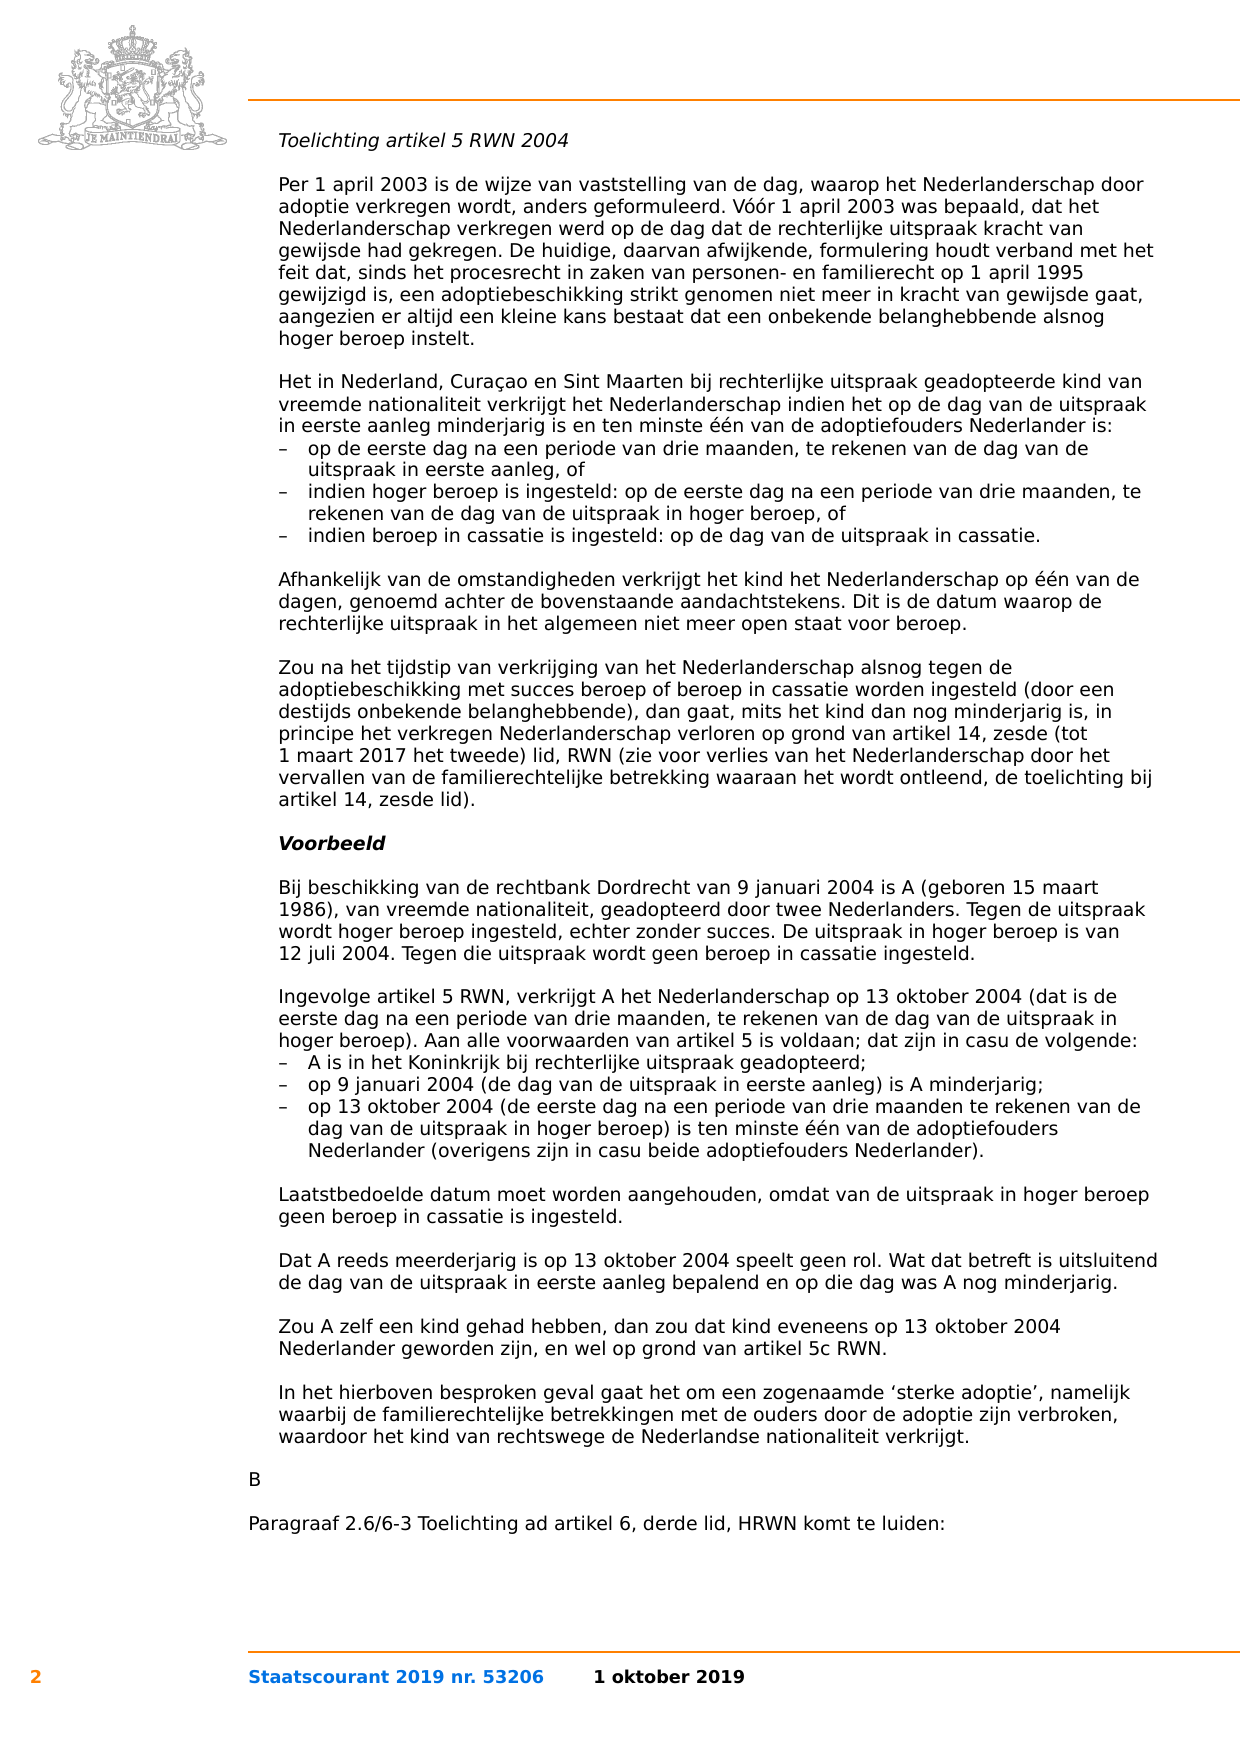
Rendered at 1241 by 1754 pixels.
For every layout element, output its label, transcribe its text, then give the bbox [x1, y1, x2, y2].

text – indien beroep in cassatie is ingesteld: op de dag van de uitspraak in cassatie. [278, 525, 1163, 547]
text – A is in het Koninkrijk bij rechterlijke uitspraak geadopteerd; [278, 1052, 1163, 1074]
text Per 1 april 2003 is de wijze van vaststelling van de dag, waarop het Nederlanderschap door adoptie verkregen wordt, anders geformuleerd. Vóór 1 april 2003 was bepaald, dat het Nederlanderschap verkregen werd op de dag dat de rechterlijke uitspraak kracht van gewijsde had gekregen. De huidige, daarvan afwijkende, formulering houdt verband met het feit dat, sinds het procesrecht in zaken van personen- en familierecht op 1 april 1995 gewijzigd is, een adoptiebeschikking strikt genomen niet meer in kracht van gewijsde gaat, aangezien er altijd een kleine kans bestaat dat een onbekende belanghebbende alsnog hoger beroep instelt. [278, 174, 1163, 349]
text In het hierboven besproken geval gaat het om een zogenaamde ‘sterke adoptie’, namelijk waarbij de familierechtelijke betrekkingen met de ouders door de adoptie zijn verbroken, waardoor het kind van rechtswege de Nederlandse nationaliteit verkrijgt. [278, 1382, 1163, 1447]
text Zou na het tijdstip van verkrijging van het Nederlanderschap alsnog tegen de adoptiebeschikking met succes beroep of beroep in cassatie worden ingesteld (door een destijds onbekende belanghebbende), dan gaat, mits het kind dan nog minderjarig is, in principe het verkregen Nederlanderschap verloren op grond van artikel 14, zesde (tot 1 maart 2017 het tweede) lid, RWN (zie voor verlies van het Nederlanderschap door het vervallen van de familierechtelijke betrekking waaraan het wordt ontleend, de toelichting bij artikel 14, zesde lid). [278, 657, 1163, 811]
picture [38, 25, 227, 150]
text Het in Nederland, Curaçao en Sint Maarten bij rechterlijke uitspraak geadopteerde kind van vreemde nationaliteit verkrijgt het Nederlanderschap indien het op de dag van de uitspraak in eerste aanleg minderjarig is en ten minste één van de adoptiefouders Nederlander is: [278, 371, 1163, 437]
text Dat A reeds meerderjarig is op 13 oktober 2004 speelt geen rol. Wat dat betreft is uitsluitend de dag van de uitspraak in eerste aanleg bepalend en op die dag was A nog minderjarig. [278, 1250, 1163, 1294]
text Bij beschikking van de rechtbank Dordrecht van 9 januari 2004 is A (geboren 15 maart 1986), van vreemde nationaliteit, geadopteerd door twee Nederlanders. Tegen de uitspraak wordt hoger beroep ingesteld, echter zonder succes. De uitspraak in hoger beroep is van 12 juli 2004. Tegen die uitspraak wordt geen beroep in cassatie ingesteld. [278, 877, 1163, 964]
text B [248, 1469, 1163, 1491]
text – op 13 oktober 2004 (de eerste dag na een periode van drie maanden te rekenen van de dag van de uitspraak in hoger beroep) is ten minste één van de adoptiefouders Nederlander (overigens zijn in casu beide adoptiefouders Nederlander). [278, 1096, 1163, 1162]
text – op 9 januari 2004 (de dag van de uitspraak in eerste aanleg) is A minderjarig; [278, 1074, 1163, 1096]
subtitle Voorbeeld [278, 833, 1163, 855]
text Ingevolge artikel 5 RWN, verkrijgt A het Nederlanderschap op 13 oktober 2004 (dat is de eerste dag na een periode van drie maanden, te rekenen van de dag van de uitspraak in hoger beroep). Aan alle voorwaarden van artikel 5 is voldaan; dat zijn in casu de volgende: [278, 986, 1163, 1052]
text Laatstbedoelde datum moet worden aangehouden, omdat van de uitspraak in hoger beroep geen beroep in cassatie is ingesteld. [278, 1184, 1163, 1228]
text Paragraaf 2.6/6-3 Toelichting ad artikel 6, derde lid, HRWN komt te luiden: [248, 1513, 1163, 1535]
text Zou A zelf een kind gehad hebben, dan zou dat kind eveneens op 13 oktober 2004 Nederlander geworden zijn, en wel op grond van artikel 5c RWN. [278, 1316, 1163, 1360]
text – op de eerste dag na een periode van drie maanden, te rekenen van de dag van de uitspraak in eerste aanleg, of [278, 437, 1163, 481]
text – indien hoger beroep is ingesteld: op de eerste dag na een periode van drie maanden, te rekenen van de dag van de uitspraak in hoger beroep, of [278, 481, 1163, 525]
text Afhankelijk van de omstandigheden verkrijgt het kind het Nederlanderschap op één van de dagen, genoemd achter de bovenstaande aandachtstekens. Dit is de datum waarop de rechterlijke uitspraak in het algemeen niet meer open staat voor beroep. [278, 569, 1163, 635]
subtitle Toelichting artikel 5 RWN 2004 [278, 130, 1163, 152]
